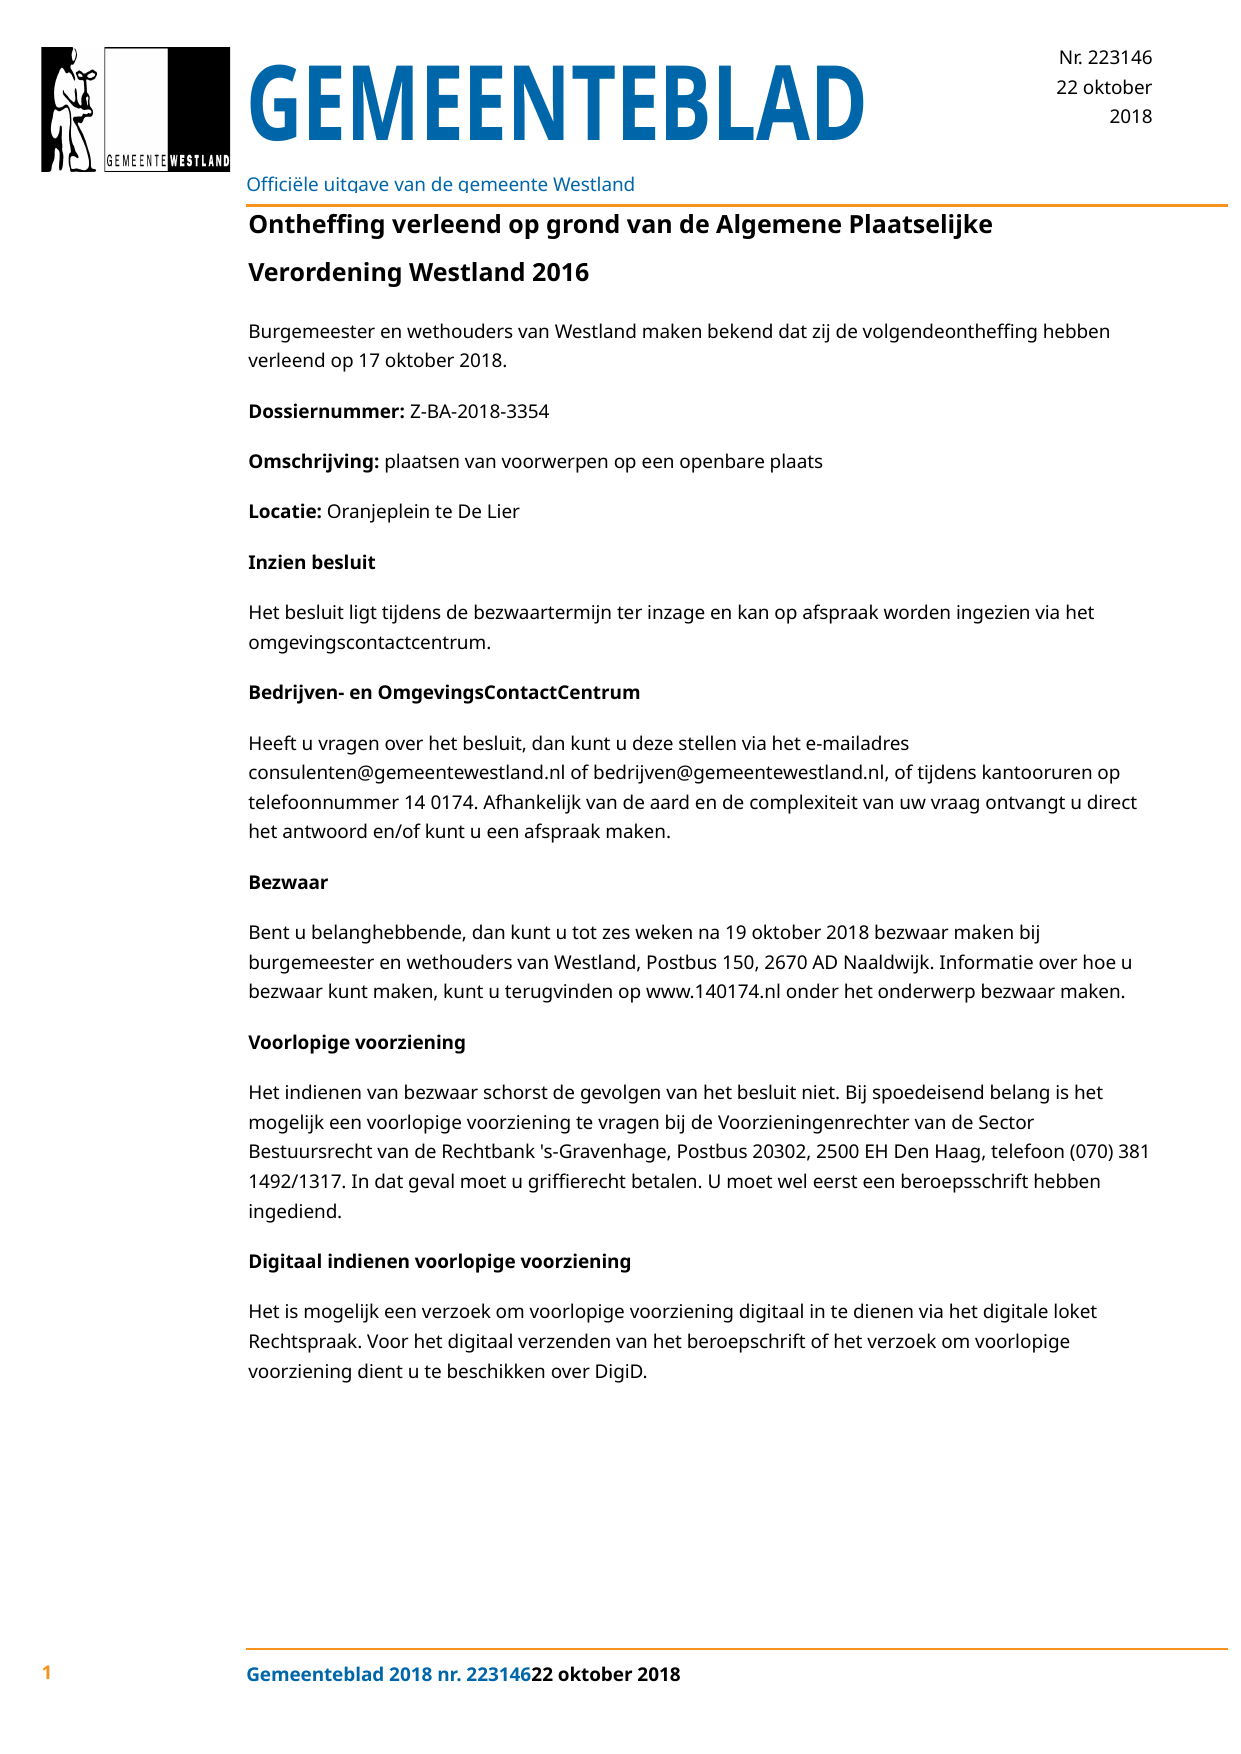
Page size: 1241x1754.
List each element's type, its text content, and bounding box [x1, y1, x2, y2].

text Digitaal indienen voorlopige voorziening [248, 1248, 1152, 1274]
text Inzien besluit [248, 549, 1152, 575]
text Dossiernummer: Z-BA-2018-3354 [248, 398, 1152, 424]
text Het indienen van bezwaar schorst de gevolgen van het besluit niet. Bij spoedeisend belang is het mogelijk een voorlopige voorziening te vragen bij de Voorzieningenrechter van de Sector Bestuursrecht van de Rechtbank 's-Gravenhage, Postbus 20302, 2500 EH Den Haag, telefoon (070) 381 1492/1317. In dat geval moet u griffierecht betalen. U moet wel eerst een beroepsschrift hebben ingediend. [248, 1079, 1152, 1224]
text Bezwaar [248, 869, 1152, 895]
text Voorlopige voorziening [248, 1029, 1152, 1055]
text Locatie: Oranjeplein te De Lier [248, 499, 1152, 524]
text Het is mogelijk een verzoek om voorlopige voorziening digitaal in te dienen via het digitale loket Rechtspraak. Voor het digitaal verzenden van het beroepschrift of het verzoek om voorlopige voorziening dient u te beschikken over DigiD. [248, 1299, 1152, 1384]
text Het besluit ligt tijdens de bezwaartermijn ter inzage en kan op afspraak worden ingezien via het omgevingscontactcentrum. [248, 599, 1152, 655]
text Burgemeester en wethouders van Westland maken bekend dat zij de volgendeontheffing hebben verleend op 17 oktober 2018. [248, 318, 1152, 373]
text Heeft u vragen over het besluit, dan kunt u deze stellen via het e-mailadres consulenten@gemeentewestland.nl of bedrijven@gemeentewestland.nl, of tijdens kantooruren op telefoonnummer 14 0174. Afhankelijk van de aard en de complexiteit van uw vraag ontvangt u direct het antwoord en/of kunt u een afspraak maken. [248, 730, 1152, 844]
text Bedrijven- en OmgevingsContactCentrum [248, 679, 1152, 705]
picture [41, 47, 231, 172]
text Bent u belanghebbende, dan kunt u tot zes weken na 19 oktober 2018 bezwaar maken bij burgemeester en wethouders van Westland, Postbus 150, 2670 AD Naaldwijk. Informatie over hoe u bezwaar kunt maken, kunt u terugvinden op www.140174.nl onder het onderwerp bezwaar maken. [248, 919, 1152, 1004]
text Omschrijving: plaatsen van voorwerpen op een openbare plaats [248, 448, 1152, 474]
text Ontheffing verleend op grond van de Algemene Plaatselijke Verordening Westland 2016 [248, 207, 1152, 288]
